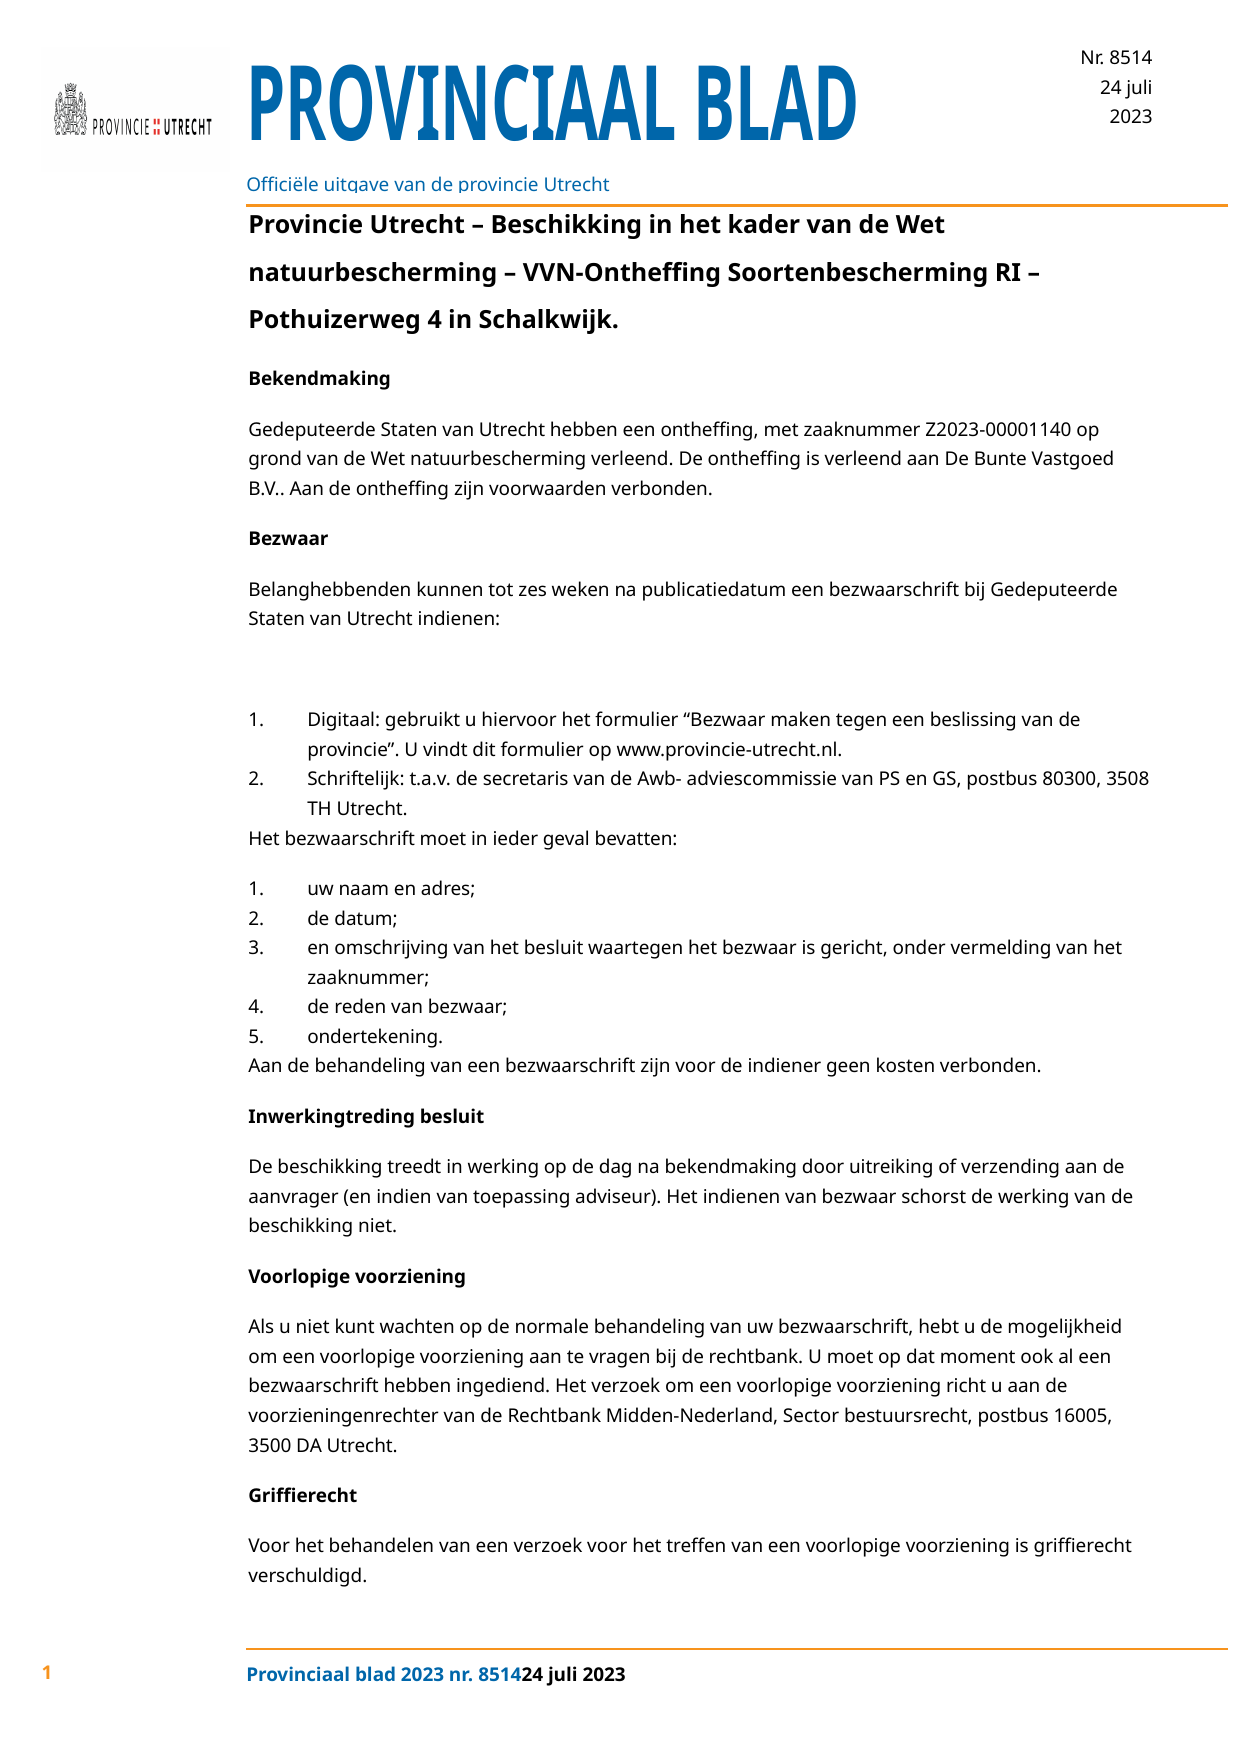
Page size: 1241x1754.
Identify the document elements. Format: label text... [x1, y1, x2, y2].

text Bekendmaking [248, 366, 1152, 391]
text Het bezwaarschrift moet in ieder geval bevatten: [248, 825, 1152, 850]
text Gedeputeerde Staten van Utrecht hebben een ontheffing, met zaaknummer Z2023-00001140 op grond van de Wet natuurbescherming verleend. De ontheffing is verleend aan De Bunte Vastgoed B.V.. Aan de ontheffing zijn voorwaarden verbonden. [248, 416, 1152, 501]
text Provincie Utrecht – Beschikking in het kader van de Wet natuurbescherming – VVN-Ontheffing Soortenbescherming RI – Pothuizerweg 4 in Schalkwijk. [248, 207, 1152, 336]
picture [41, 47, 231, 172]
list uw naam en adres; [248, 875, 1152, 901]
text Bezwaar [248, 526, 1152, 551]
text Voor het behandelen van een verzoek voor het treffen van een voorlopige voorziening is griffierecht verschuldigd. [248, 1533, 1152, 1588]
text Voorlopige voorziening [248, 1263, 1152, 1289]
list Digitaal: gebruikt u hiervoor het formulier “Bezwaar maken tegen een beslissing van de provincie”. U vindt dit formulier op www.provincie-utrecht.nl. [248, 706, 1152, 762]
text Griffierecht [248, 1482, 1152, 1508]
list de reden van bezwaar; [248, 993, 1152, 1019]
text Als u niet kunt wachten op de normale behandeling van uw bezwaarschrift, hebt u de mogelijkheid om een voorlopige voorziening aan te vragen bij de rechtbank. U moet op dat moment ook al een bezwaarschrift hebben ingediend. Het verzoek om een voorlopige voorziening richt u aan de voorzieningenrechter van de Rechtbank Midden-Nederland, Sector bestuursrecht, postbus 16005, 3500 DA Utrecht. [248, 1313, 1152, 1457]
list de datum; [248, 905, 1152, 930]
text Aan de behandeling van een bezwaarschrift zijn voor de indiener geen kosten verbonden. [248, 1053, 1152, 1078]
list ondertekening. [248, 1023, 1152, 1049]
list Schriftelijk: t.a.v. de secretaris van de Awb- adviescommissie van PS en GS, postbus 80300, 3508 TH Utrecht. [248, 766, 1152, 821]
text De beschikking treedt in werking op de dag na bekendmaking door uitreiking of verzending aan de aanvrager (en indien van toepassing adviseur). Het indienen van bezwaar schorst de werking van de beschikking niet. [248, 1153, 1152, 1238]
text Inwerkingtreding besluit [248, 1103, 1152, 1129]
list en omschrijving van het besluit waartegen het bezwaar is gericht, onder vermelding van het zaaknummer; [248, 934, 1152, 989]
text Belanghebbenden kunnen tot zes weken na publicatiedatum een bezwaarschrift bij Gedeputeerde Staten van Utrecht indienen: [248, 576, 1152, 631]
